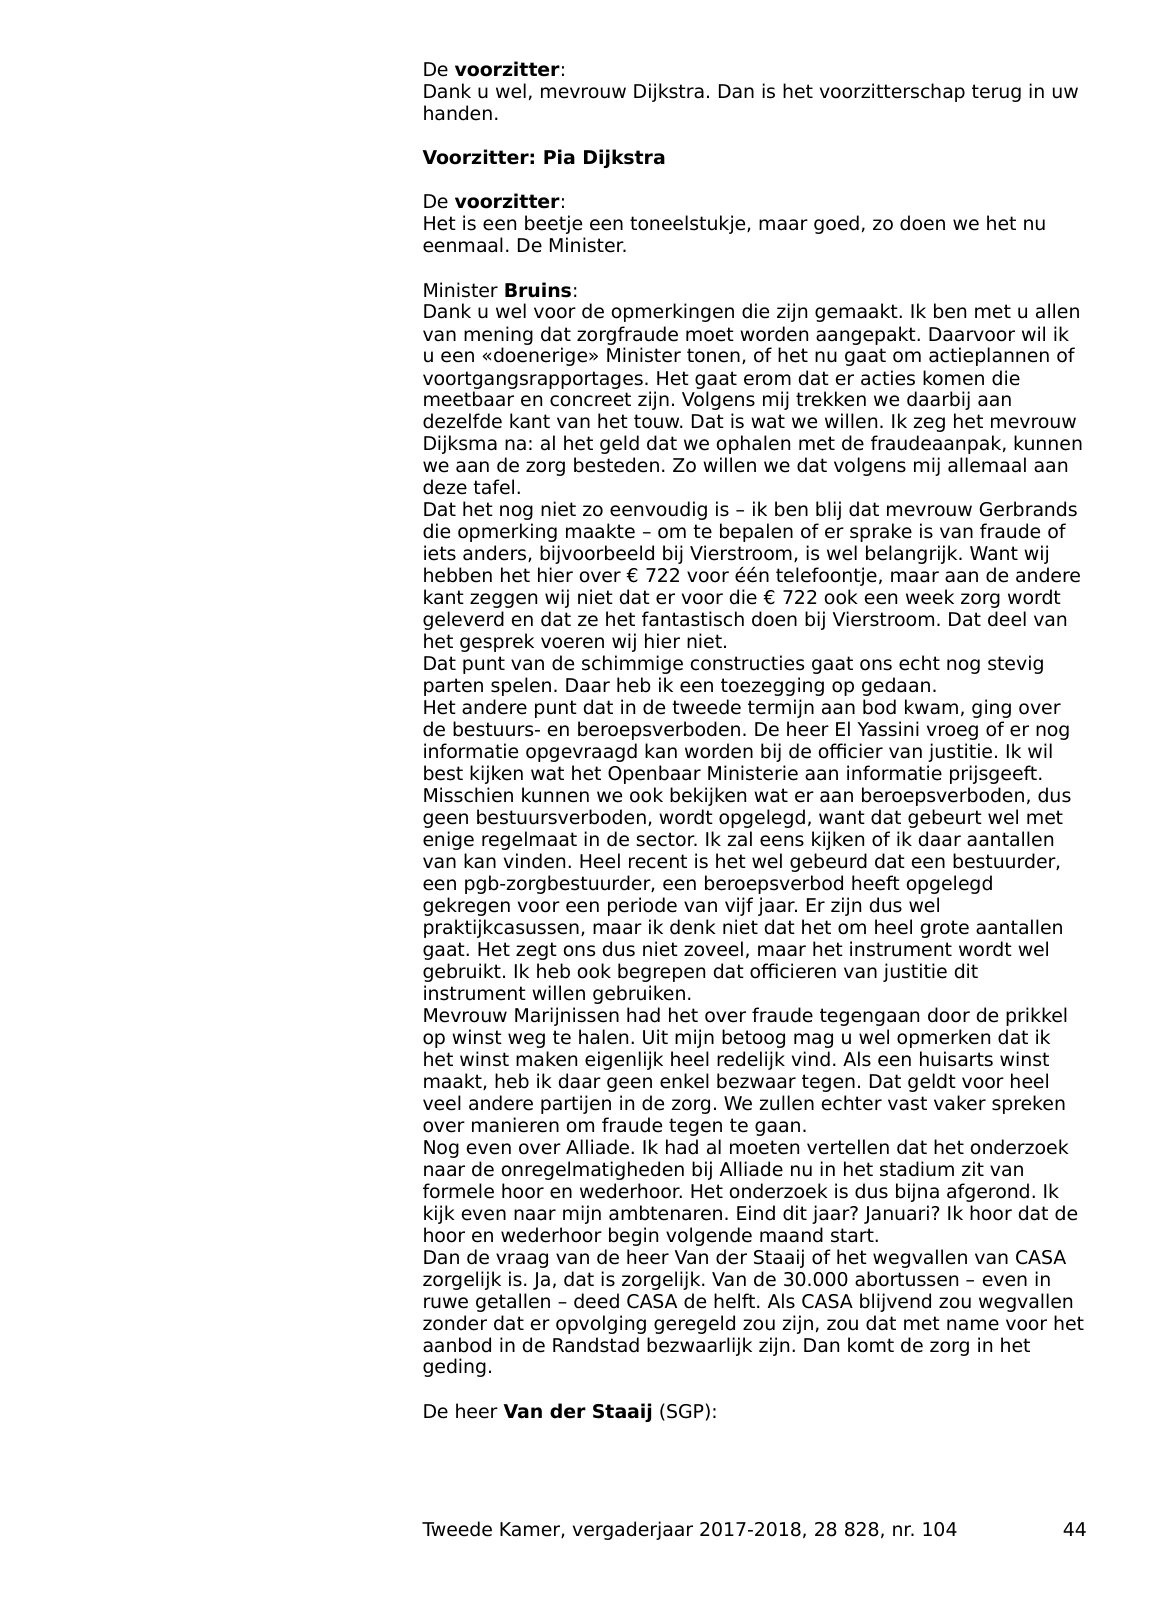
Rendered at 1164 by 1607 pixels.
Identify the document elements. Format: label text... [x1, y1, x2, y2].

text Mevrouw Marijnissen had het over fraude tegengaan door de prikkel op winst weg te halen. Uit mijn betoog mag u wel opmerken dat ik het winst maken eigenlijk heel redelijk vind. Als een huisarts winst maakt, heb ik daar geen enkel bezwaar tegen. Dat geldt voor heel veel andere partijen in de zorg. We zullen echter vast vaker spreken over manieren om fraude tegen te gaan. [422, 1005, 1087, 1137]
subtitle Voorzitter: Pia Dijkstra [422, 147, 1087, 169]
text De voorzitter: [422, 191, 1087, 213]
text Dank u wel, mevrouw Dijkstra. Dan is het voorzitterschap terug in uw handen. [422, 81, 1087, 125]
text Nog even over Alliade. Ik had al moeten vertellen dat het onderzoek naar de onregelmatigheden bij Alliade nu in het stadium zit van formele hoor en wederhoor. Het onderzoek is dus bijna afgerond. Ik kijk even naar mijn ambtenaren. Eind dit jaar? Januari? Ik hoor dat de hoor en wederhoor begin volgende maand start. [422, 1137, 1087, 1247]
text Dat het nog niet zo eenvoudig is – ik ben blij dat mevrouw Gerbrands die opmerking maakte – om te bepalen of er sprake is van fraude of iets anders, bijvoorbeeld bij Vierstroom, is wel belangrijk. Want wij hebben het hier over € 722 voor één telefoontje, maar aan de andere kant zeggen wij niet dat er voor die € 722 ook een week zorg wordt geleverd en dat ze het fantastisch doen bij Vierstroom. Dat deel van het gesprek voeren wij hier niet. [422, 499, 1087, 653]
text Minister Bruins: [422, 279, 1087, 301]
text Het andere punt dat in de tweede termijn aan bod kwam, ging over de bestuurs- en beroepsverboden. De heer El Yassini vroeg of er nog informatie opgevraagd kan worden bij de officier van justitie. Ik wil best kijken wat het Openbaar Ministerie aan informatie prijsgeeft. Misschien kunnen we ook bekijken wat er aan beroepsverboden, dus geen bestuursverboden, wordt opgelegd, want dat gebeurt wel met enige regelmaat in de sector. Ik zal eens kijken of ik daar aantallen van kan vinden. Heel recent is het wel gebeurd dat een bestuurder, een pgb-zorgbestuurder, een beroepsverbod heeft opgelegd gekregen voor een periode van vijf jaar. Er zijn dus wel praktijkcasussen, maar ik denk niet dat het om heel grote aantallen gaat. Het zegt ons dus niet zoveel, maar het instrument wordt wel gebruikt. Ik heb ook begrepen dat officieren van justitie dit instrument willen gebruiken. [422, 697, 1087, 1005]
text Dan de vraag van de heer Van der Staaij of het wegvallen van CASA zorgelijk is. Ja, dat is zorgelijk. Van de 30.000 abortussen – even in ruwe getallen – deed CASA de helft. Als CASA blijvend zou wegvallen zonder dat er opvolging geregeld zou zijn, zou dat met name voor het aanbod in de Randstad bezwaarlijk zijn. Dan komt de zorg in het geding. [422, 1247, 1087, 1378]
text De heer Van der Staaij (SGP): [422, 1401, 1087, 1423]
text Dat punt van de schimmige constructies gaat ons echt nog stevig parten spelen. Daar heb ik een toezegging op gedaan. [422, 653, 1087, 697]
text De voorzitter: [422, 59, 1087, 81]
text Het is een beetje een toneelstukje, maar goed, zo doen we het nu eenmaal. De Minister. [422, 213, 1087, 257]
text Dank u wel voor de opmerkingen die zijn gemaakt. Ik ben met u allen van mening dat zorgfraude moet worden aangepakt. Daarvoor wil ik u een «doenerige» Minister tonen, of het nu gaat om actieplannen of voortgangsrapportages. Het gaat erom dat er acties komen die meetbaar en concreet zijn. Volgens mij trekken we daarbij aan dezelfde kant van het touw. Dat is wat we willen. Ik zeg het mevrouw Dijksma na: al het geld dat we ophalen met de fraudeaanpak, kunnen we aan de zorg besteden. Zo willen we dat volgens mij allemaal aan deze tafel. [422, 301, 1087, 499]
